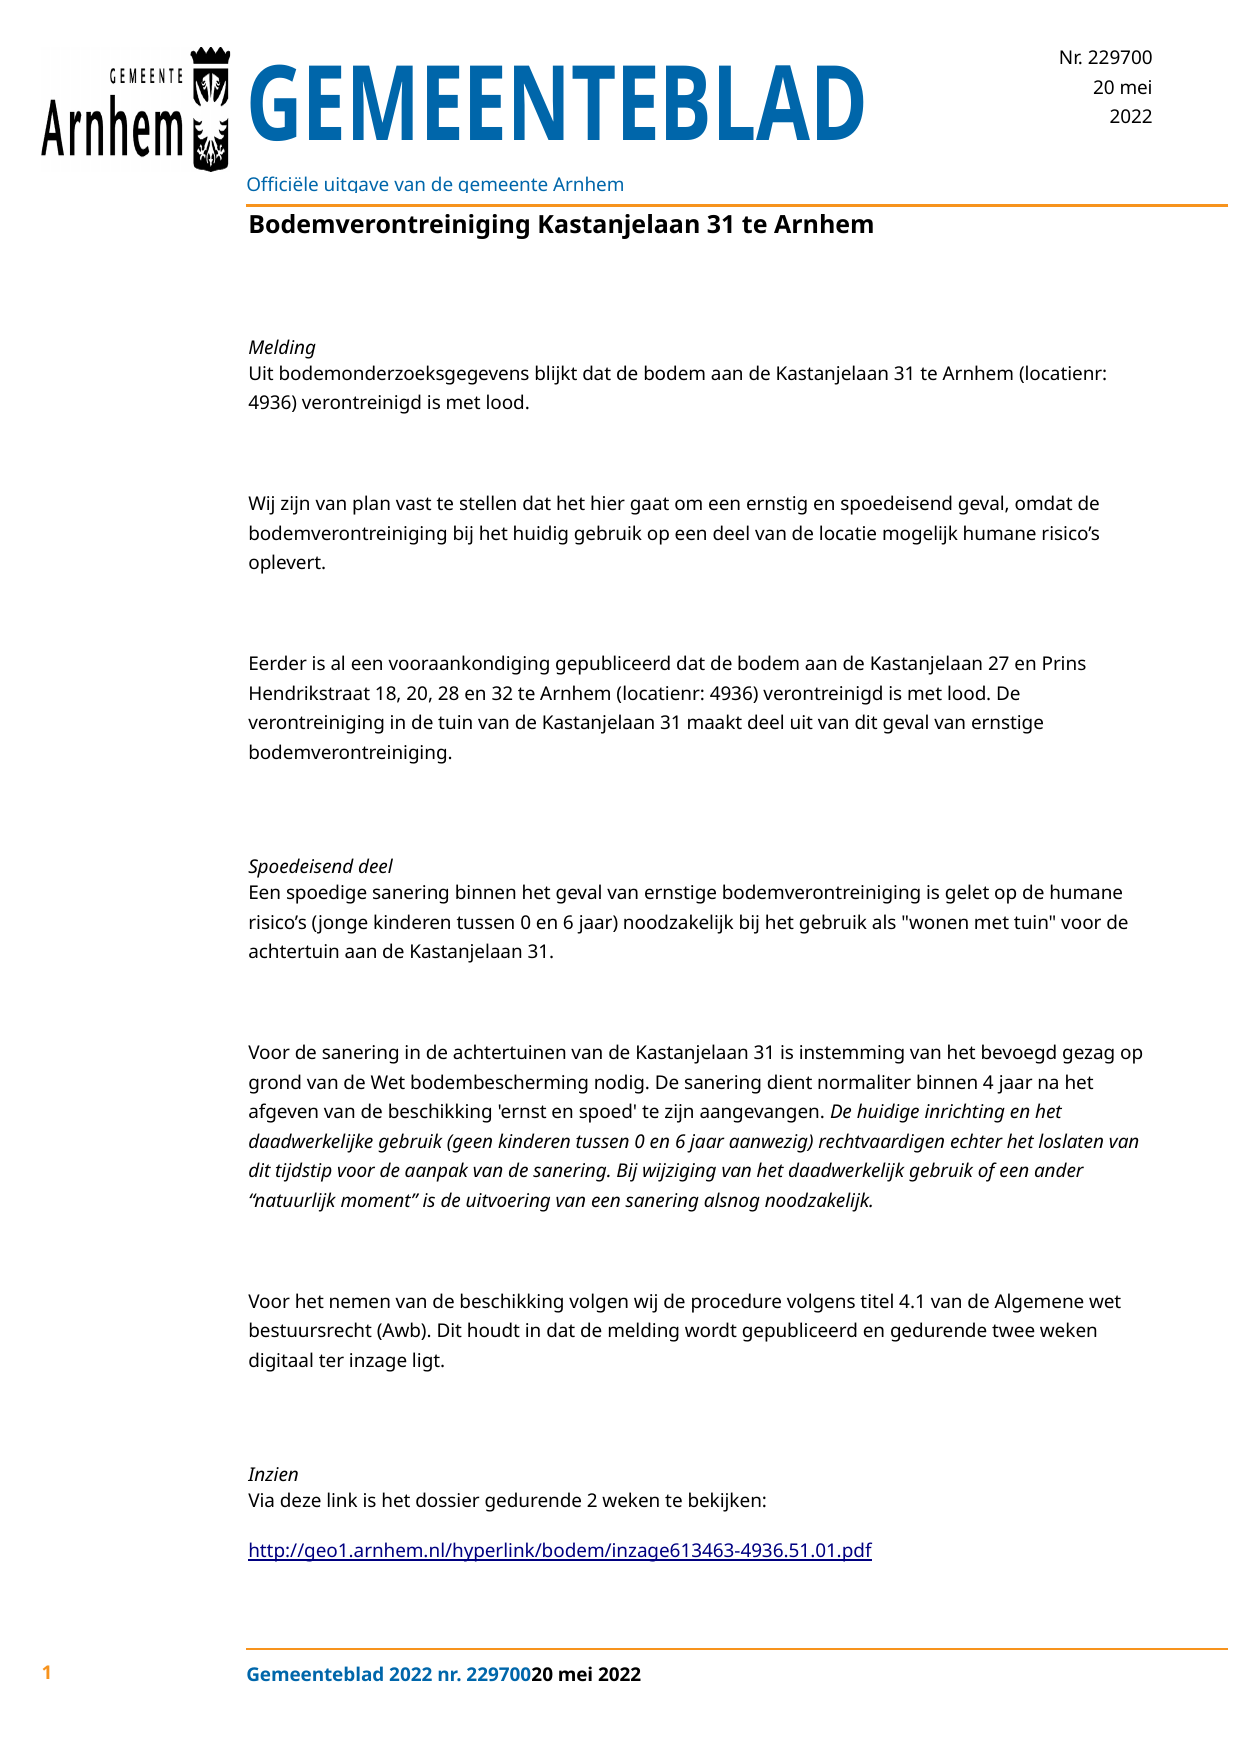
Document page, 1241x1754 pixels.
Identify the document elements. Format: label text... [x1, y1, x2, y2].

text Melding [248, 334, 1152, 360]
text http://geo1.arnhem.nl/hyperlink/bodem/inzage613463-4936.51.01.pdf [248, 1538, 1152, 1563]
text Via deze link is het dossier gedurende 2 weken te bekijken: [248, 1487, 1152, 1513]
picture [41, 47, 231, 172]
text Uit bodemonderzoeksgegevens blijkt dat de bodem aan de Kastanjelaan 31 te Arnhem (locatienr: 4936) verontreinigd is met lood. [248, 360, 1152, 415]
text Spoedeisend deel [248, 853, 1152, 879]
text Voor de sanering in de achtertuinen van de Kastanjelaan 31 is instemming van het bevoegd gezag op grond van de Wet bodembescherming nodig. De sanering dient normaliter binnen 4 jaar na het afgeven van de beschikking 'ernst en spoed' te zijn aangevangen. De huidige inrichting en het daadwerkelijke gebruik (geen kinderen tussen 0 en 6 jaar aanwezig) rechtvaardigen echter het loslaten van dit tijdstip voor de aanpak van de sanering. Bij wijziging van het daadwerkelijk gebruik of een ander “natuurlijk moment” is de uitvoering van een sanering alsnog noodzakelijk. [248, 1039, 1152, 1213]
text Bodemverontreiniging Kastanjelaan 31 te Arnhem [248, 207, 1152, 241]
text Voor het nemen van de beschikking volgen wij de procedure volgens titel 4.1 van de Algemene wet bestuursrecht (Awb). Dit houdt in dat de melding wordt gepubliceerd en gedurende twee weken digitaal ter inzage ligt. [248, 1288, 1152, 1373]
text Inzien [248, 1462, 1152, 1487]
text Eerder is al een vooraankondiging gepubliceerd dat de bodem aan de Kastanjelaan 27 en Prins Hendrikstraat 18, 20, 28 en 32 te Arnhem (locatienr: 4936) verontreinigd is met lood. De verontreiniging in de tuin van de Kastanjelaan 31 maakt deel uit van dit geval van ernstige bodemverontreiniging. [248, 650, 1152, 765]
text Een spoedige sanering binnen het geval van ernstige bodemverontreiniging is gelet op de humane risico’s (jonge kinderen tussen 0 en 6 jaar) noodzakelijk bij het gebruik als "wonen met tuin" voor de achtertuin aan de Kastanjelaan 31. [248, 879, 1152, 964]
text Wij zijn van plan vast te stellen dat het hier gaat om een ernstig en spoedeisend geval, omdat de bodemverontreiniging bij het huidig gebruik op een deel van de locatie mogelijk humane risico’s oplevert. [248, 490, 1152, 575]
